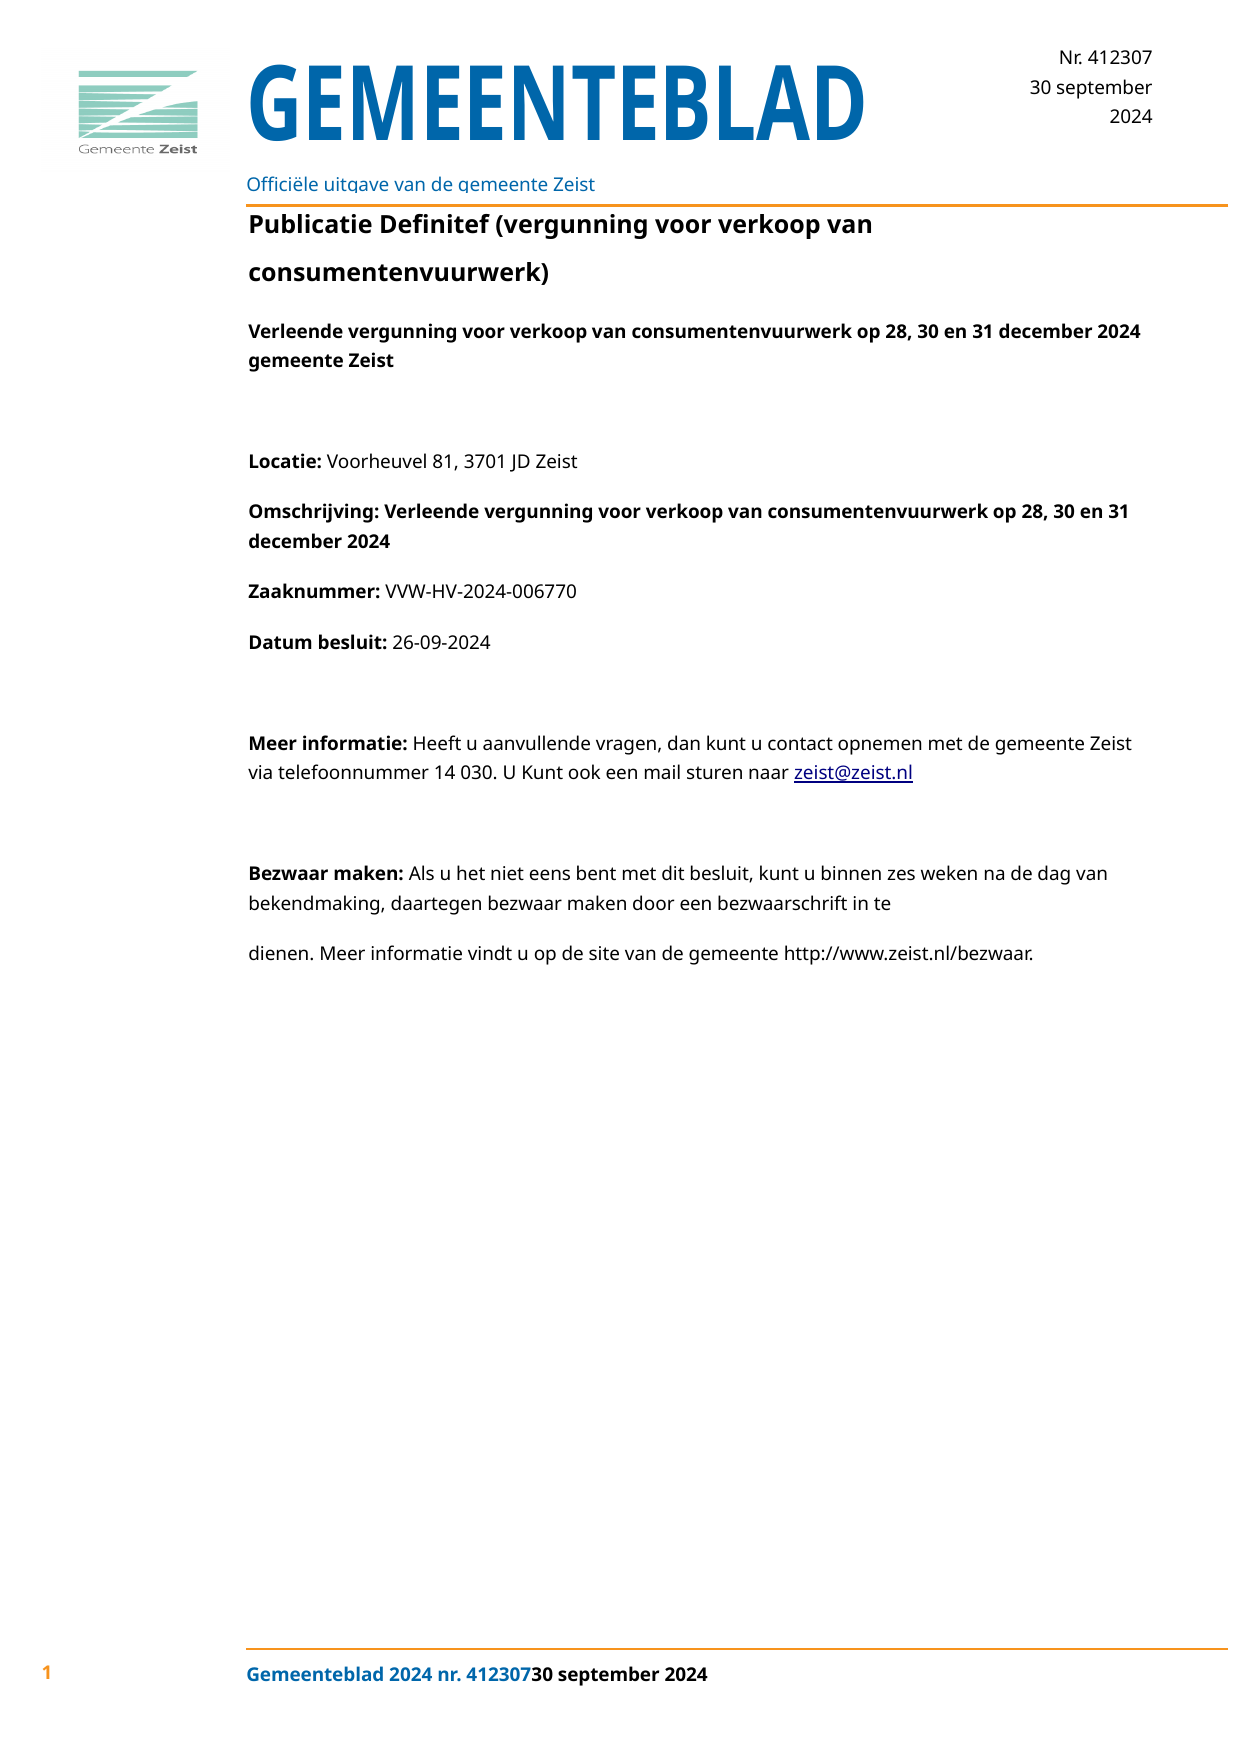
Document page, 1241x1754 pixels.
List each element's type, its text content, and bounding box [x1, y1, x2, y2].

text Meer informatie: Heeft u aanvullende vragen, dan kunt u contact opnemen met de gemeente Zeist via telefoonnummer 14 030. U Kunt ook een mail sturen naar zeist@zeist.nl [248, 730, 1152, 785]
text Bezwaar maken: Als u het niet eens bent met dit besluit, kunt u binnen zes weken na de dag van bekendmaking, daartegen bezwaar maken door een bezwaarschrift in te [248, 860, 1152, 916]
text Zaaknummer: VVW-HV-2024-006770 [248, 579, 1152, 604]
text Locatie: Voorheuvel 81, 3701 JD Zeist [248, 448, 1152, 474]
text Datum besluit: 26-09-2024 [248, 629, 1152, 655]
picture [41, 47, 231, 172]
text Publicatie Definitef (vergunning voor verkoop van consumentenvuurwerk) [248, 207, 1152, 288]
text Omschrijving: Verleende vergunning voor verkoop van consumentenvuurwerk op 28, 30 en 31 december 2024 [248, 499, 1152, 554]
text Verleende vergunning voor verkoop van consumentenvuurwerk op 28, 30 en 31 december 2024 gemeente Zeist [248, 318, 1152, 373]
text dienen. Meer informatie vindt u op de site van de gemeente http://www.zeist.nl/bezwaar. [248, 940, 1152, 966]
